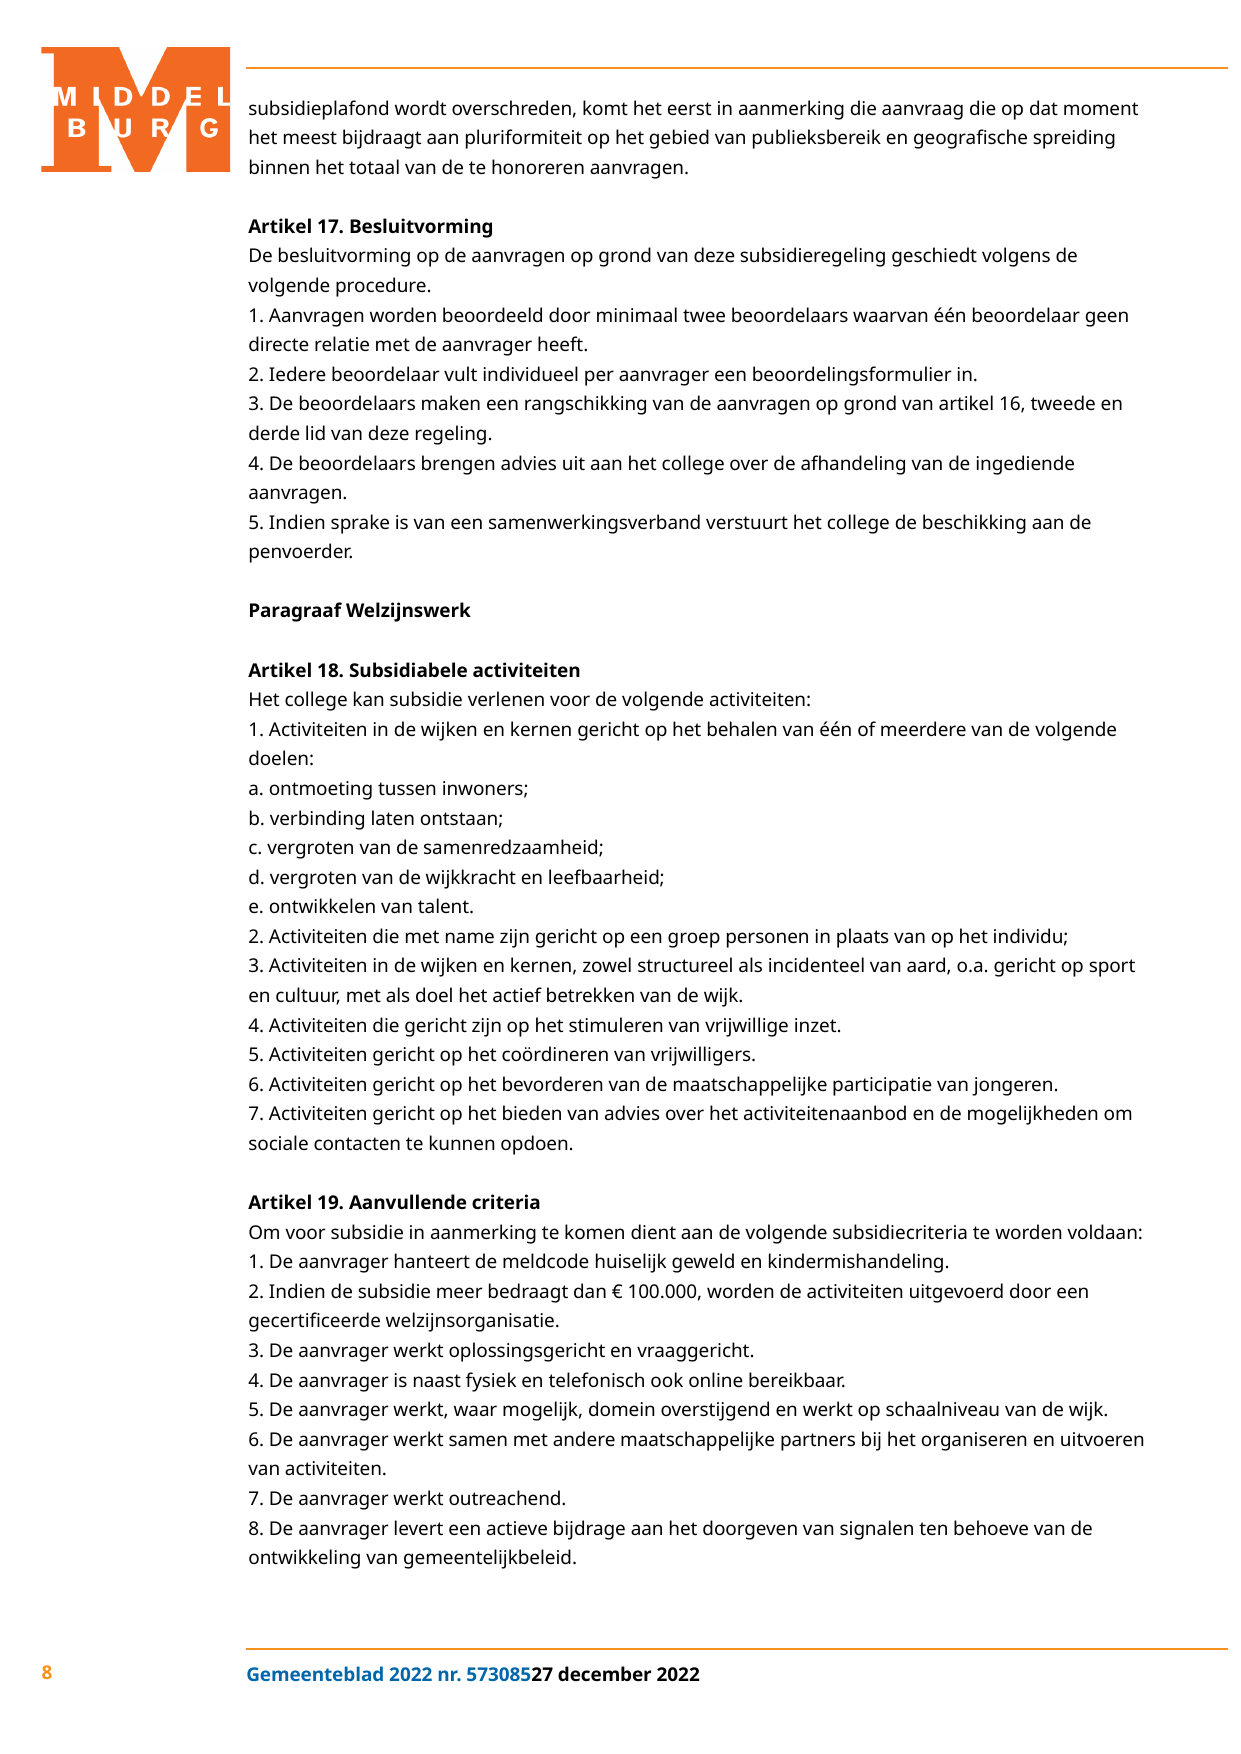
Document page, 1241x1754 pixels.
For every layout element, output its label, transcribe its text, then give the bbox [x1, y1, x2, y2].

text 4. Activiteiten die gericht zijn op het stimuleren van vrijwillige inzet. [248, 1012, 1152, 1038]
picture [41, 47, 231, 172]
text 2. Activiteiten die met name zijn gericht op een groep personen in plaats van op het individu; [248, 923, 1152, 949]
text c. vergroten van de samenredzaamheid; [248, 834, 1152, 860]
text De besluitvorming op de aanvragen op grond van deze subsidieregeling geschiedt volgens de volgende procedure. [248, 243, 1152, 298]
text 7. De aanvrager werkt outreachend. [248, 1485, 1152, 1511]
text Om voor subsidie in aanmerking te komen dient aan de volgende subsidiecriteria te worden voldaan: [248, 1219, 1152, 1245]
text 1. Activiteiten in de wijken en kernen gericht op het behalen van één of meerdere van de volgende doelen: [248, 716, 1152, 771]
text Artikel 19. Aanvullende criteria [248, 1189, 1152, 1215]
text 5. Activiteiten gericht op het coördineren van vrijwilligers. [248, 1041, 1152, 1067]
text Het college kan subsidie verlenen voor de volgende activiteiten: [248, 686, 1152, 712]
text 1. Aanvragen worden beoordeeld door minimaal twee beoordelaars waarvan één beoordelaar geen directe relatie met de aanvrager heeft. [248, 302, 1152, 357]
text Artikel 18. Subsidiabele activiteiten [248, 657, 1152, 683]
text 5. De aanvrager werkt, waar mogelijk, domein overstijgend en werkt op schaalniveau van de wijk. [248, 1396, 1152, 1422]
text 6. Activiteiten gericht op het bevorderen van de maatschappelijke participatie van jongeren. [248, 1071, 1152, 1097]
text 2. Indien de subsidie meer bedraagt dan € 100.000, worden de activiteiten uitgevoerd door een gecertificeerde welzijnsorganisatie. [248, 1278, 1152, 1333]
text 7. Activiteiten gericht op het bieden van advies over het activiteitenaanbod en de mogelijkheden om sociale contacten te kunnen opdoen. [248, 1101, 1152, 1156]
text 3. De aanvrager werkt oplossingsgericht en vraaggericht. [248, 1337, 1152, 1363]
text 4. De beoordelaars brengen advies uit aan het college over de afhandeling van de ingediende aanvragen. [248, 450, 1152, 505]
text subsidieplafond wordt overschreden, komt het eerst in aanmerking die aanvraag die op dat moment het meest bijdraagt aan pluriformiteit op het gebied van publieksbereik en geografische spreiding binnen het totaal van de te honoreren aanvragen. [248, 95, 1152, 180]
text Artikel 17. Besluitvorming [248, 213, 1152, 239]
text a. ontmoeting tussen inwoners; [248, 775, 1152, 801]
text 4. De aanvrager is naast fysiek en telefonisch ook online bereikbaar. [248, 1367, 1152, 1393]
text 3. Activiteiten in de wijken en kernen, zowel structureel als incidenteel van aard, o.a. gericht op sport en cultuur, met als doel het actief betrekken van de wijk. [248, 953, 1152, 1008]
text 1. De aanvrager hanteert de meldcode huiselijk geweld en kindermishandeling. [248, 1248, 1152, 1274]
text b. verbinding laten ontstaan; [248, 805, 1152, 831]
text e. ontwikkelen van talent. [248, 893, 1152, 919]
text 8. De aanvrager levert een actieve bijdrage aan het doorgeven van signalen ten behoeve van de ontwikkeling van gemeentelijkbeleid. [248, 1515, 1152, 1570]
text 3. De beoordelaars maken een rangschikking van de aanvragen op grond van artikel 16, tweede en derde lid van deze regeling. [248, 391, 1152, 446]
text 6. De aanvrager werkt samen met andere maatschappelijke partners bij het organiseren en uitvoeren van activiteiten. [248, 1426, 1152, 1481]
text d. vergroten van de wijkkracht en leefbaarheid; [248, 864, 1152, 890]
text Paragraaf Welzijnswerk [248, 598, 1152, 623]
text 2. Iedere beoordelaar vult individueel per aanvrager een beoordelingsformulier in. [248, 361, 1152, 387]
text 5. Indien sprake is van een samenwerkingsverband verstuurt het college de beschikking aan de penvoerder. [248, 509, 1152, 564]
